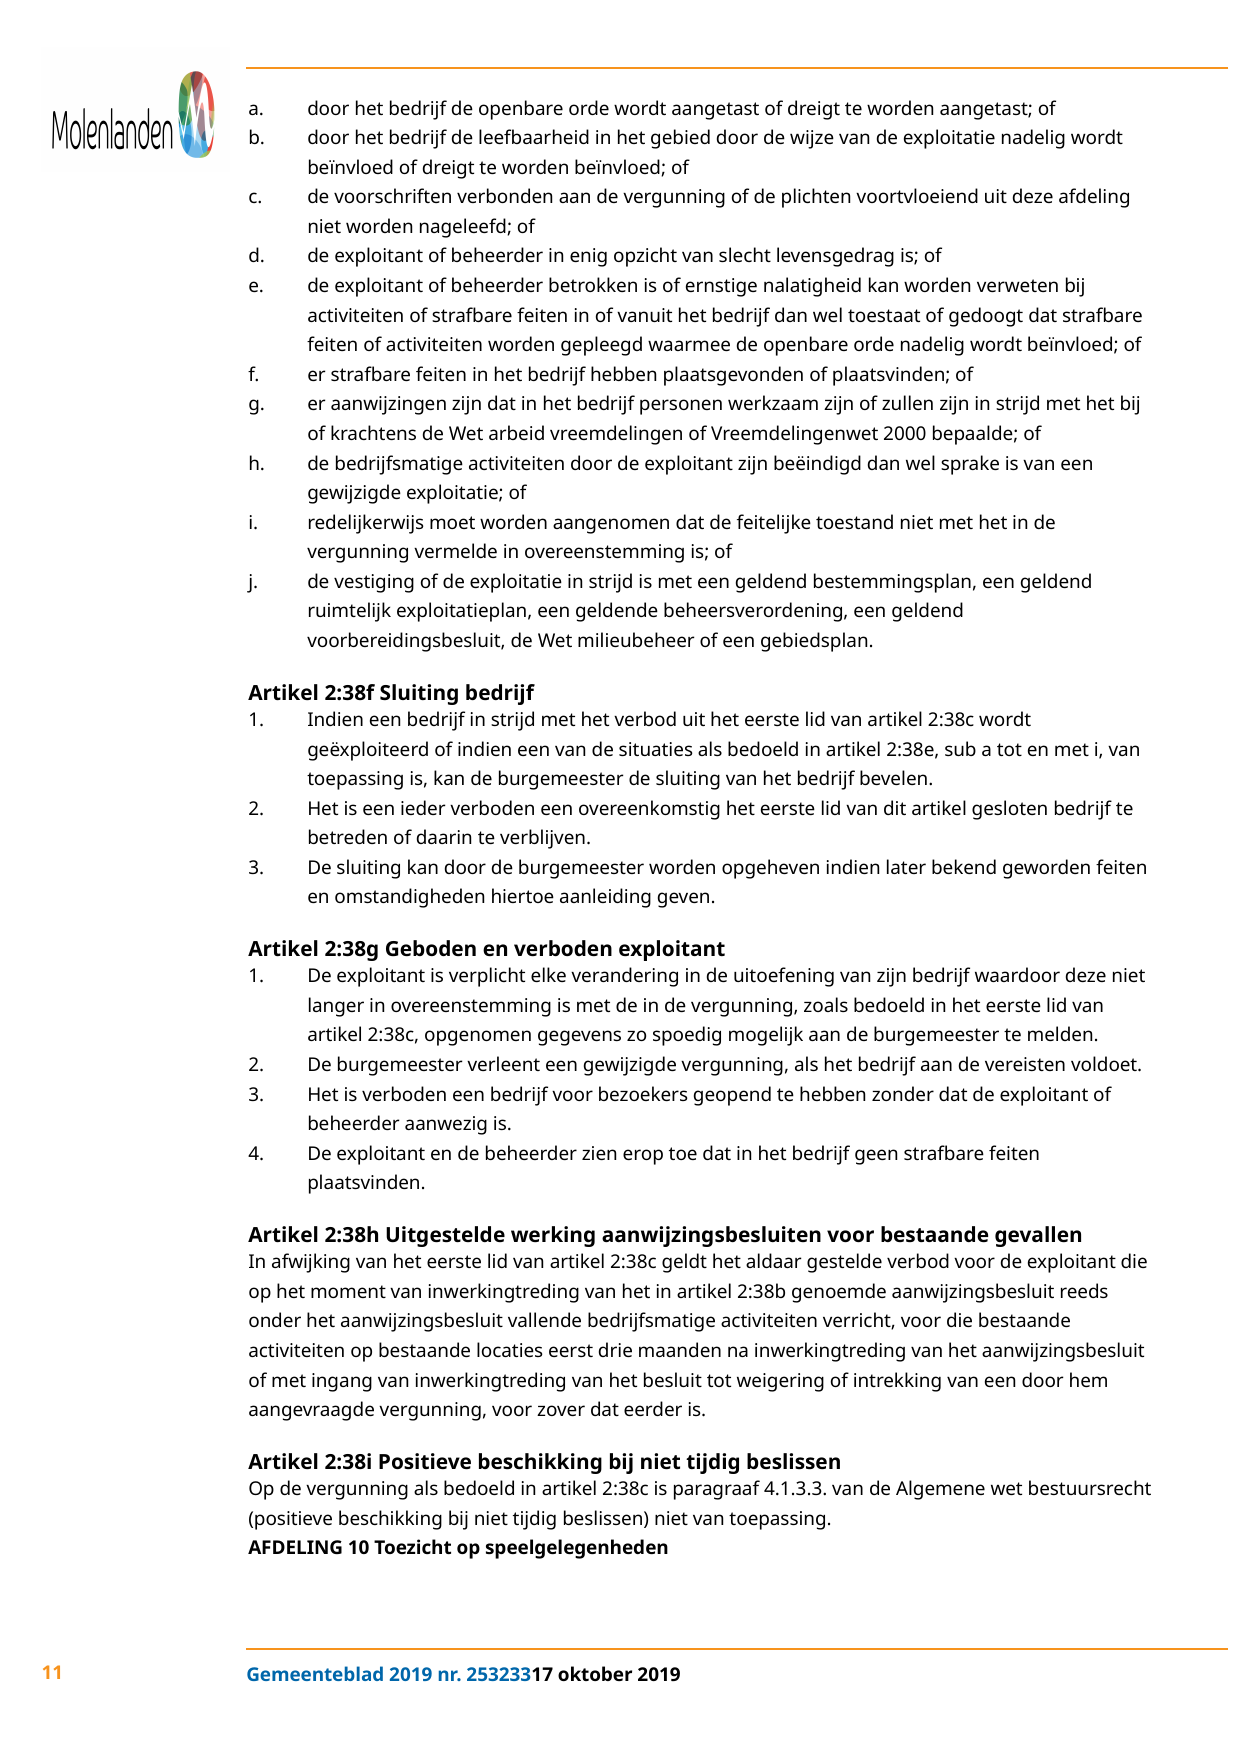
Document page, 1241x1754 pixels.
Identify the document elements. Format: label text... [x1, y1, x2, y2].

list door het bedrijf de leefbaarheid in het gebied door de wijze van de exploitatie nadelig wordt beïnvloed of dreigt te worden beïnvloed; of [248, 124, 1152, 180]
list er aanwijzingen zijn dat in het bedrijf personen werkzaam zijn of zullen zijn in strijd met het bij of krachtens de Wet arbeid vreemdelingen of Vreemdelingenwet 2000 bepaalde; of [248, 391, 1152, 446]
text AFDELING 10 Toezicht op speelgelegenheden [248, 1534, 1152, 1560]
list de bedrijfsmatige activiteiten door de exploitant zijn beëindigd dan wel sprake is van een gewijzigde exploitatie; of [248, 450, 1152, 505]
list De exploitant en de beheerder zien erop toe dat in het bedrijf geen strafbare feiten plaatsvinden. [248, 1140, 1152, 1195]
text Artikel 2:38f Sluiting bedrijf [248, 678, 1152, 706]
list er strafbare feiten in het bedrijf hebben plaatsgevonden of plaatsvinden; of [248, 361, 1152, 387]
text Artikel 2:38g Geboden en verboden exploitant [248, 934, 1152, 962]
text Op de vergunning als bedoeld in artikel 2:38c is paragraaf 4.1.3.3. van de Algemene wet bestuursrecht (positieve beschikking bij niet tijdig beslissen) niet van toepassing. [248, 1475, 1152, 1531]
list de voorschriften verbonden aan de vergunning of de plichten voortvloeiend uit deze afdeling niet worden nageleefd; of [248, 183, 1152, 239]
list Het is een ieder verboden een overeenkomstig het eerste lid van dit artikel gesloten bedrijf te betreden of daarin te verblijven. [248, 795, 1152, 850]
list door het bedrijf de openbare orde wordt aangetast of dreigt te worden aangetast; of [248, 95, 1152, 121]
list redelijkerwijs moet worden aangenomen dat de feitelijke toestand niet met het in de vergunning vermelde in overeenstemming is; of [248, 509, 1152, 564]
list Indien een bedrijf in strijd met het verbod uit het eerste lid van artikel 2:38c wordt geëxploiteerd of indien een van de situaties als bedoeld in artikel 2:38e, sub a tot en met i, van toepassing is, kan de burgemeester de sluiting van het bedrijf bevelen. [248, 706, 1152, 791]
list de exploitant of beheerder in enig opzicht van slecht levensgedrag is; of [248, 243, 1152, 268]
text Artikel 2:38i Positieve beschikking bij niet tijdig beslissen [248, 1447, 1152, 1475]
list de vestiging of de exploitatie in strijd is met een geldend bestemmingsplan, een geldend ruimtelijk exploitatieplan, een geldende beheersverordening, een geldend voorbereidingsbesluit, de Wet milieubeheer of een gebiedsplan. [248, 568, 1152, 653]
picture [41, 47, 231, 172]
list de exploitant of beheerder betrokken is of ernstige nalatigheid kan worden verweten bij activiteiten of strafbare feiten in of vanuit het bedrijf dan wel toestaat of gedoogt dat strafbare feiten of activiteiten worden gepleegd waarmee de openbare orde nadelig wordt beïnvloed; of [248, 272, 1152, 357]
list De burgemeester verleent een gewijzigde vergunning, als het bedrijf aan de vereisten voldoet. [248, 1051, 1152, 1077]
list De exploitant is verplicht elke verandering in de uitoefening van zijn bedrijf waardoor deze niet langer in overeenstemming is met de in de vergunning, zoals bedoeld in het eerste lid van artikel 2:38c, opgenomen gegevens zo spoedig mogelijk aan de burgemeester te melden. [248, 962, 1152, 1047]
text Artikel 2:38h Uitgestelde werking aanwijzingsbesluiten voor bestaande gevallen [248, 1220, 1152, 1248]
list De sluiting kan door de burgemeester worden opgeheven indien later bekend geworden feiten en omstandigheden hiertoe aanleiding geven. [248, 854, 1152, 909]
text In afwijking van het eerste lid van artikel 2:38c geldt het aldaar gestelde verbod voor de exploitant die op het moment van inwerkingtreding van het in artikel 2:38b genoemde aanwijzingsbesluit reeds onder het aanwijzingsbesluit vallende bedrijfsmatige activiteiten verricht, voor die bestaande activiteiten op bestaande locaties eerst drie maanden na inwerkingtreding van het aanwijzingsbesluit of met ingang van inwerkingtreding van het besluit tot weigering of intrekking van een door hem aangevraagde vergunning, voor zover dat eerder is. [248, 1248, 1152, 1422]
list Het is verboden een bedrijf voor bezoekers geopend te hebben zonder dat de exploitant of beheerder aanwezig is. [248, 1081, 1152, 1136]
